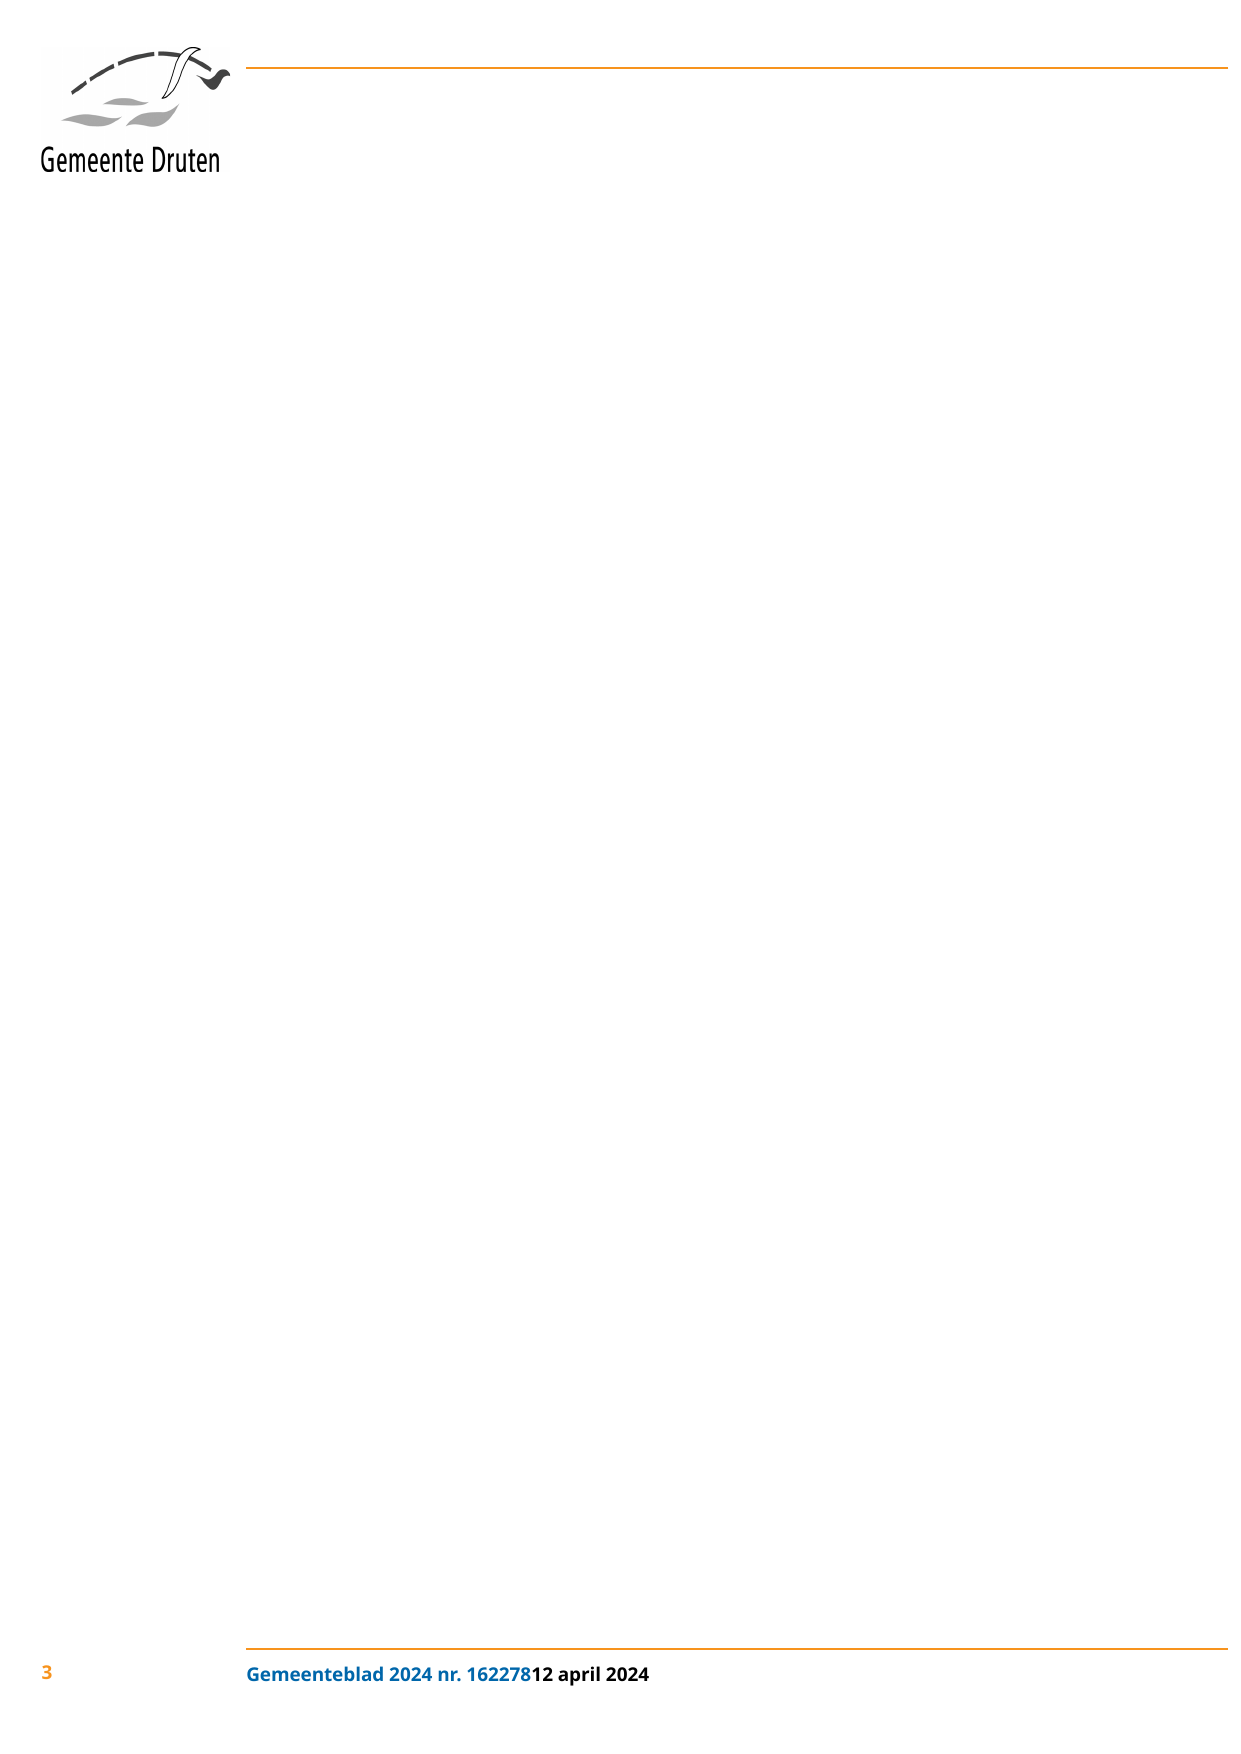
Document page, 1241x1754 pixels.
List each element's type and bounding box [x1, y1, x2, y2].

picture [41, 47, 231, 172]
